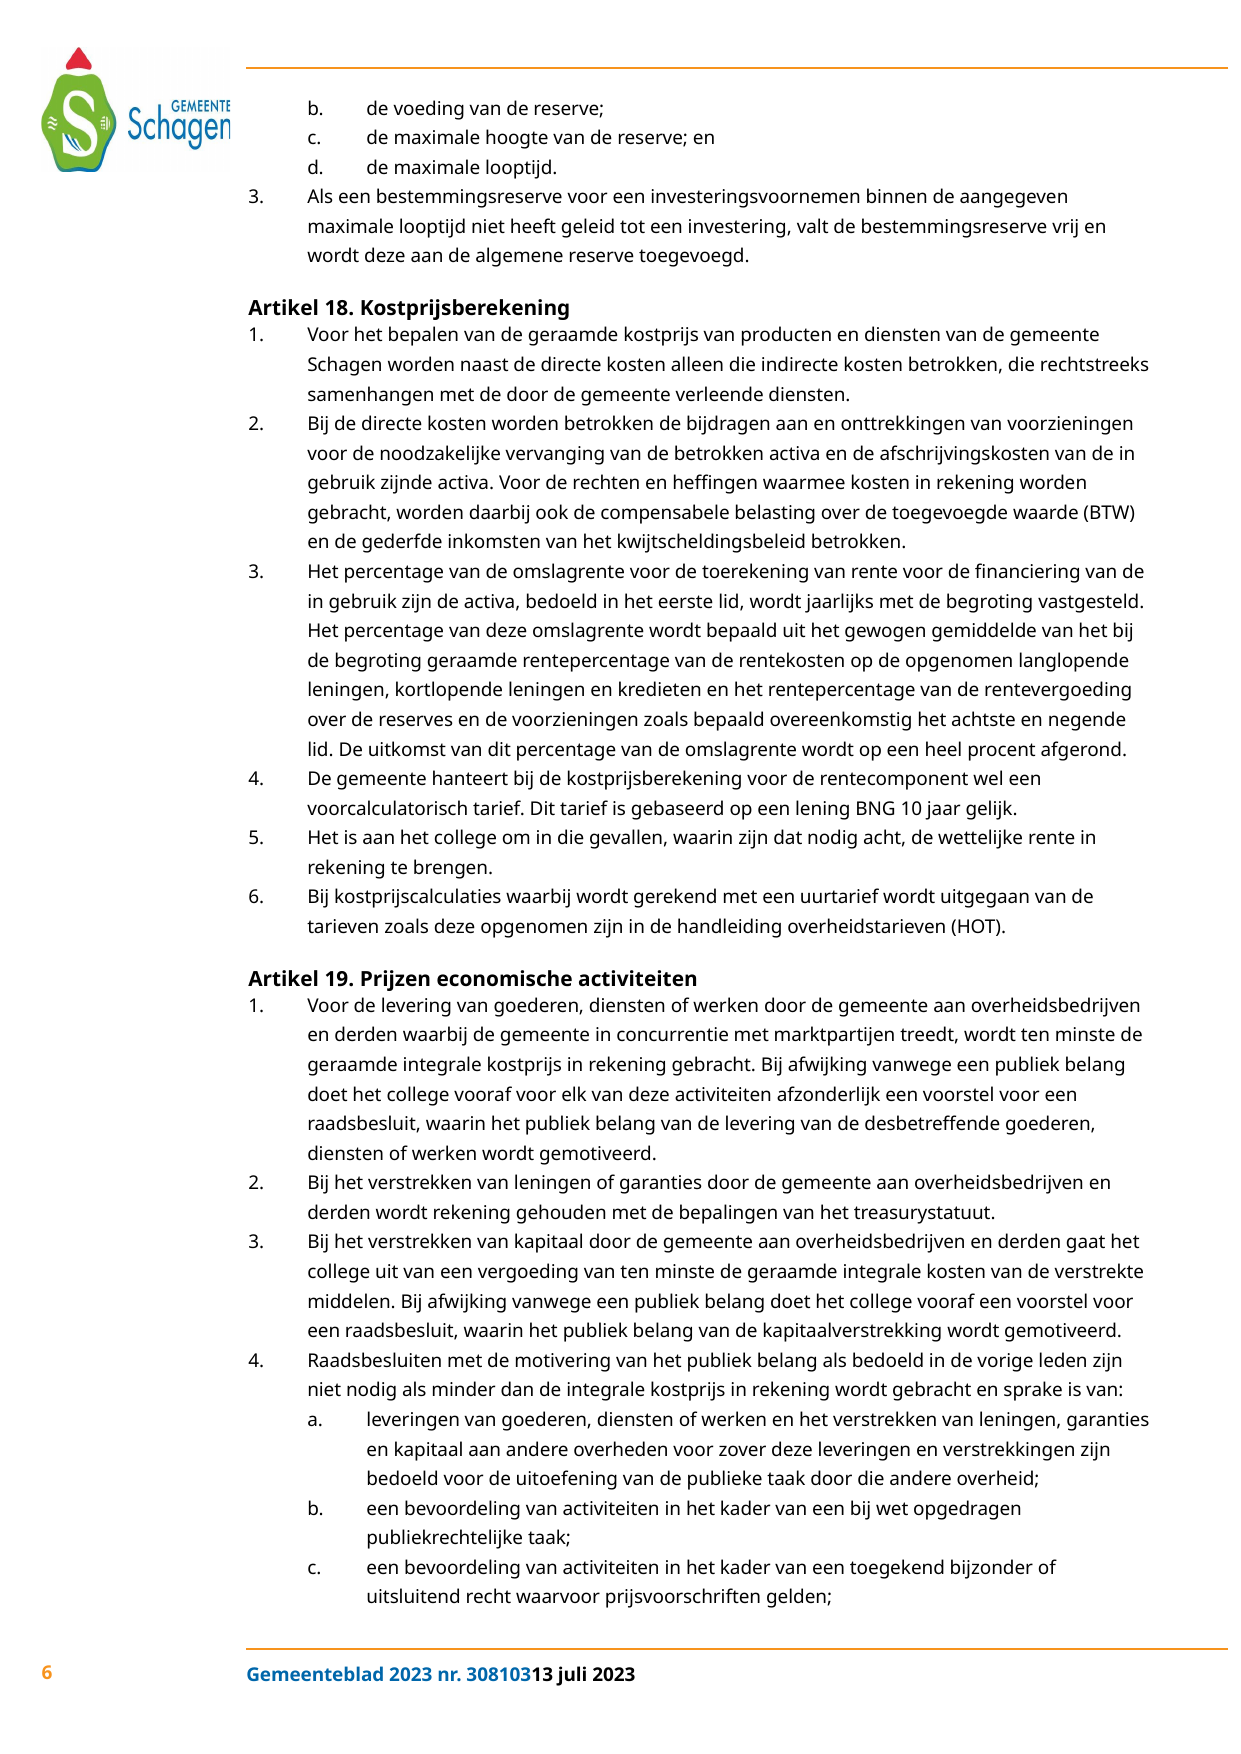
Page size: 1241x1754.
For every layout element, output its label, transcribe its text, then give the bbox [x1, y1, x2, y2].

list Bij het verstrekken van kapitaal door de gemeente aan overheidsbedrijven en derden gaat het college uit van een vergoeding van ten minste de geraamde integrale kosten van de verstrekte middelen. Bij afwijking vanwege een publiek belang doet het college vooraf een voorstel voor een raadsbesluit, waarin het publiek belang van de kapitaalverstrekking wordt gemotiveerd. [248, 1229, 1152, 1343]
text Artikel 18. Kostprijsberekening [248, 293, 1152, 322]
list Als een bestemmingsreserve voor een investeringsvoornemen binnen de aangegeven maximale looptijd niet heeft geleid tot een investering, valt de bestemmingsreserve vrij en wordt deze aan de algemene reserve toegevoegd. [248, 183, 1152, 268]
list Voor de levering van goederen, diensten of werken door de gemeente aan overheidsbedrijven en derden waarbij de gemeente in concurrentie met marktpartijen treedt, wordt ten minste de geraamde integrale kostprijs in rekening gebracht. Bij afwijking vanwege een publiek belang doet het college vooraf voor elk van deze activiteiten afzonderlijk een voorstel voor een raadsbesluit, waarin het publiek belang van de levering van de desbetreffende goederen, diensten of werken wordt gemotiveerd. [248, 992, 1152, 1166]
list leveringen van goederen, diensten of werken en het verstrekken van leningen, garanties en kapitaal aan andere overheden voor zover deze leveringen en verstrekkingen zijn bedoeld voor de uitoefening van de publieke taak door die andere overheid; [307, 1406, 1152, 1491]
list de maximale looptijd. [307, 154, 1152, 180]
list Bij het verstrekken van leningen of garanties door de gemeente aan overheidsbedrijven en derden wordt rekening gehouden met de bepalingen van het treasurystatuut. [248, 1169, 1152, 1225]
picture [41, 47, 231, 172]
list Bij de directe kosten worden betrokken de bijdragen aan en onttrekkingen van voorzieningen voor de noodzakelijke vervanging van de betrokken activa en de afschrijvingskosten van de in gebruik zijnde activa. Voor de rechten en heffingen waarmee kosten in rekening worden gebracht, worden daarbij ook de compensabele belasting over de toegevoegde waarde (BTW) en de gederfde inkomsten van het kwijtscheldingsbeleid betrokken. [248, 410, 1152, 554]
list de maximale hoogte van de reserve; en [307, 124, 1152, 150]
list Het percentage van de omslagrente voor de toerekening van rente voor de financiering van de in gebruik zijn de activa, bedoeld in het eerste lid, wordt jaarlijks met de begroting vastgesteld. Het percentage van deze omslagrente wordt bepaald uit het gewogen gemiddelde van het bij de begroting geraamde rentepercentage van de rentekosten op de opgenomen langlopende leningen, kortlopende leningen en kredieten en het rentepercentage van de rentevergoeding over de reserves en de voorzieningen zoals bepaald overeenkomstig het achtste en negende lid. De uitkomst van dit percentage van de omslagrente wordt op een heel procent afgerond. [248, 558, 1152, 761]
list een bevoordeling van activiteiten in het kader van een bij wet opgedragen publiekrechtelijke taak; [307, 1495, 1152, 1550]
list Het is aan het college om in die gevallen, waarin zijn dat nodig acht, de wettelijke rente in rekening te brengen. [248, 824, 1152, 880]
list De gemeente hanteert bij de kostprijsberekening voor de rentecomponent wel een voorcalculatorisch tarief. Dit tarief is gebaseerd op een lening BNG 10 jaar gelijk. [248, 765, 1152, 821]
list een bevoordeling van activiteiten in het kader van een toegekend bijzonder of uitsluitend recht waarvoor prijsvoorschriften gelden; [307, 1554, 1152, 1609]
list Raadsbesluiten met de motivering van het publiek belang als bedoeld in de vorige leden zijn niet nodig als minder dan de integrale kostprijs in rekening wordt gebracht en sprake is van: [248, 1347, 1152, 1402]
text Artikel 19. Prijzen economische activiteiten [248, 964, 1152, 992]
list de voeding van de reserve; [307, 95, 1152, 121]
list Voor het bepalen van de geraamde kostprijs van producten en diensten van de gemeente Schagen worden naast de directe kosten alleen die indirecte kosten betrokken, die rechtstreeks samenhangen met de door de gemeente verleende diensten. [248, 322, 1152, 406]
list Bij kostprijscalculaties waarbij wordt gerekend met een uurtarief wordt uitgegaan van de tarieven zoals deze opgenomen zijn in de handleiding overheidstarieven (HOT). [248, 884, 1152, 939]
